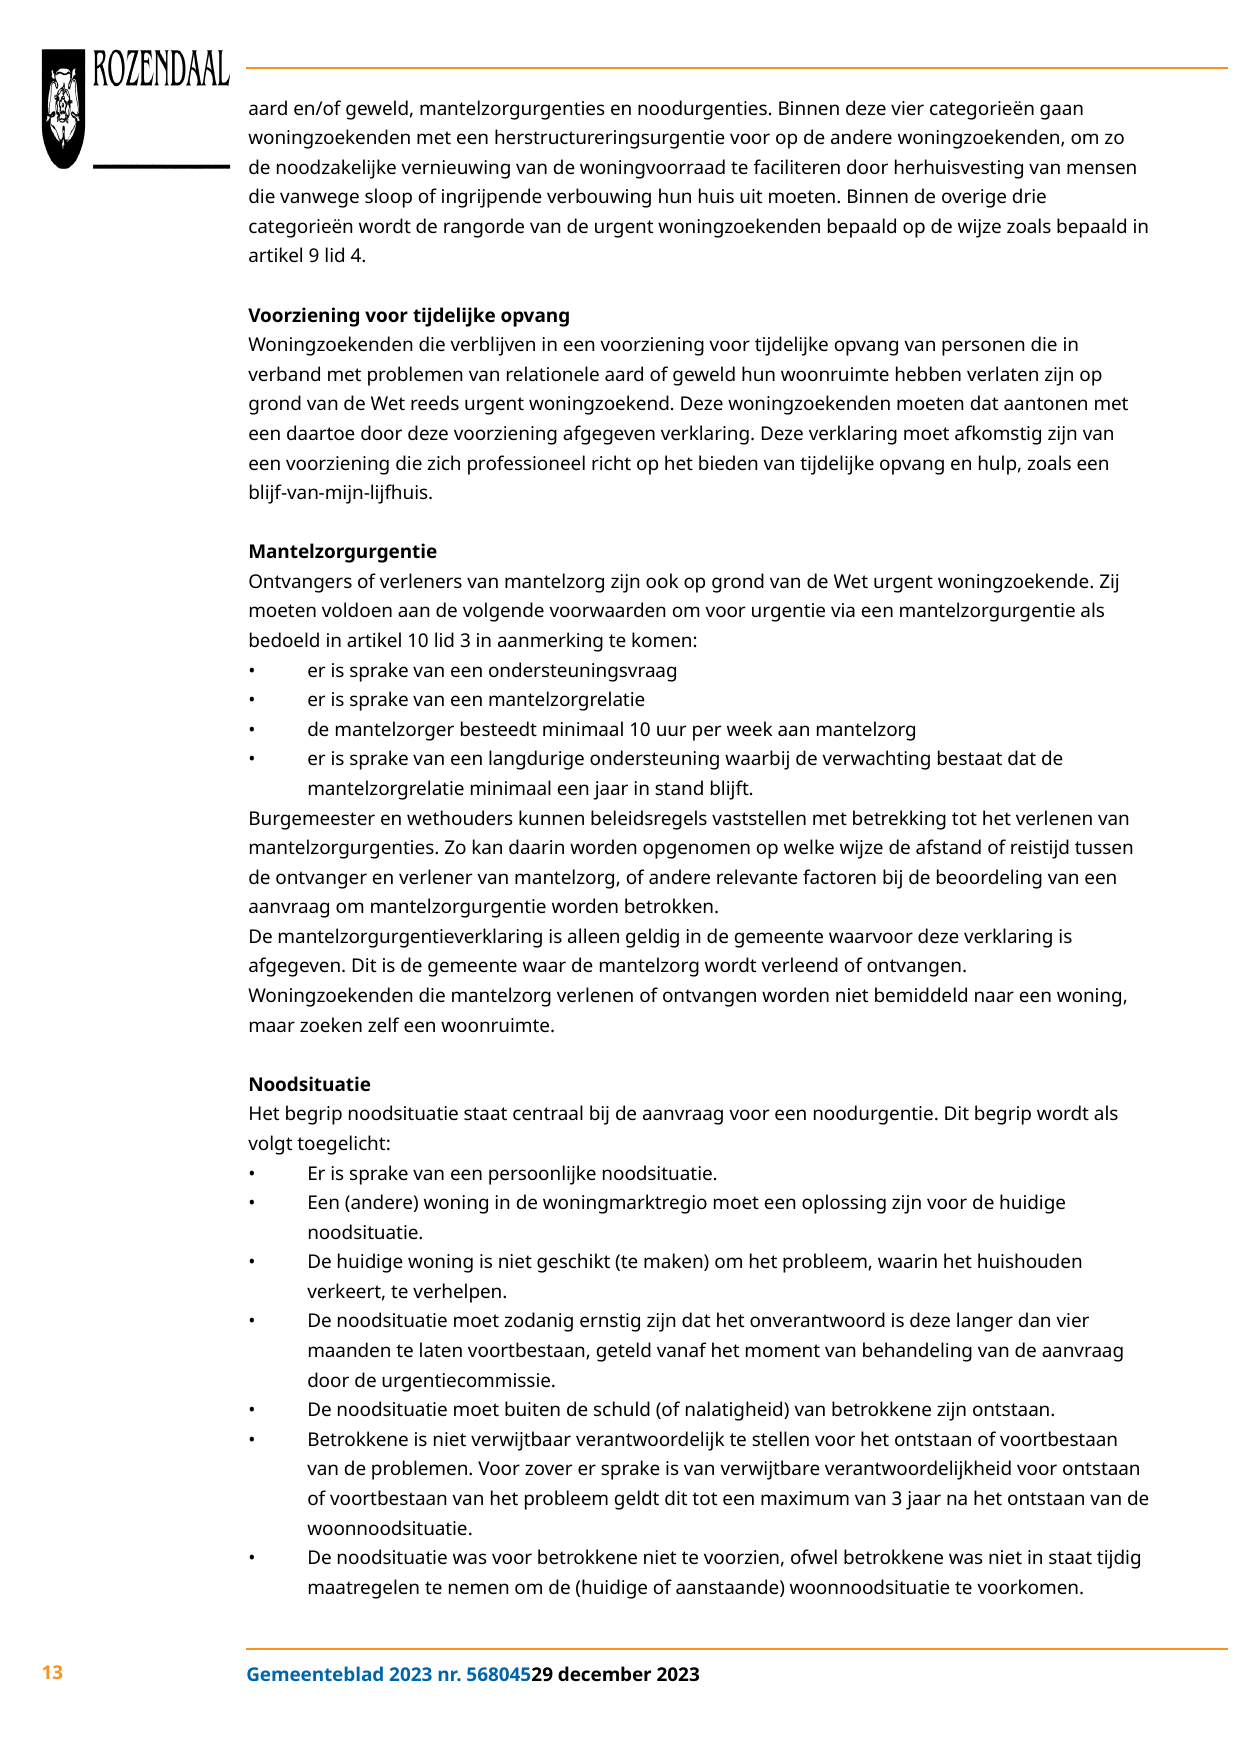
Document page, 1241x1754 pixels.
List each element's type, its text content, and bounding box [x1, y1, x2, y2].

text De mantelzorgurgentieverklaring is alleen geldig in de gemeente waarvoor deze verklaring is afgegeven. Dit is de gemeente waar de mantelzorg wordt verleend of ontvangen. [248, 923, 1152, 978]
list De noodsituatie was voor betrokkene niet te voorzien, ofwel betrokkene was niet in staat tijdig maatregelen te nemen om de (huidige of aanstaande) woonnoodsituatie te voorkomen. [248, 1544, 1152, 1600]
text Burgemeester en wethouders kunnen beleidsregels vaststellen met betrekking tot het verlenen van mantelzorgurgenties. Zo kan daarin worden opgenomen op welke wijze de afstand of reistijd tussen de ontvanger en verlener van mantelzorg, of andere relevante factoren bij de beoordeling van een aanvraag om mantelzorgurgentie worden betrokken. [248, 805, 1152, 919]
list er is sprake van een langdurige ondersteuning waarbij de verwachting bestaat dat de mantelzorgrelatie minimaal een jaar in stand blijft. [248, 746, 1152, 801]
text Mantelzorgurgentie [248, 538, 1152, 564]
list Een (andere) woning in de woningmarktregio moet een oplossing zijn voor de huidige noodsituatie. [248, 1189, 1152, 1245]
text aard en/of geweld, mantelzorgurgenties en noodurgenties. Binnen deze vier categorieën gaan woningzoekenden met een herstructureringsurgentie voor op de andere woningzoekenden, om zo de noodzakelijke vernieuwing van de woningvoorraad te faciliteren door herhuisvesting van mensen die vanwege sloop of ingrijpende verbouwing hun huis uit moeten. Binnen de overige drie categorieën wordt de rangorde van de urgent woningzoekenden bepaald op de wijze zoals bepaald in artikel 9 lid 4. [248, 95, 1152, 268]
text Ontvangers of verleners van mantelzorg zijn ook op grond van de Wet urgent woningzoekende. Zij moeten voldoen aan de volgende voorwaarden om voor urgentie via een mantelzorgurgentie als bedoeld in artikel 10 lid 3 in aanmerking te komen: [248, 568, 1152, 653]
picture [41, 47, 231, 172]
list De noodsituatie moet zodanig ernstig zijn dat het onverantwoord is deze langer dan vier maanden te laten voortbestaan, geteld vanaf het moment van behandeling van de aanvraag door de urgentiecommissie. [248, 1308, 1152, 1393]
text Het begrip noodsituatie staat centraal bij de aanvraag voor een noodurgentie. Dit begrip wordt als volgt toegelicht: [248, 1101, 1152, 1156]
text Woningzoekenden die verblijven in een voorziening voor tijdelijke opvang van personen die in verband met problemen van relationele aard of geweld hun woonruimte hebben verlaten zijn op grond van de Wet reeds urgent woningzoekend. Deze woningzoekenden moeten dat aantonen met een daartoe door deze voorziening afgegeven verklaring. Deze verklaring moet afkomstig zijn van een voorziening die zich professioneel richt op het bieden van tijdelijke opvang en hulp, zoals een blijf-van-mijn-lijfhuis. [248, 331, 1152, 505]
list De huidige woning is niet geschikt (te maken) om het probleem, waarin het huishouden verkeert, te verhelpen. [248, 1248, 1152, 1304]
list De noodsituatie moet buiten de schuld (of nalatigheid) van betrokkene zijn ontstaan. [248, 1396, 1152, 1422]
text Noodsituatie [248, 1071, 1152, 1097]
list Betrokkene is niet verwijtbaar verantwoordelijk te stellen voor het ontstaan of voortbestaan van de problemen. Voor zover er sprake is van verwijtbare verantwoordelijkheid voor ontstaan of voortbestaan van het probleem geldt dit tot een maximum van 3 jaar na het ontstaan van de woonnoodsituatie. [248, 1426, 1152, 1541]
list de mantelzorger besteedt minimaal 10 uur per week aan mantelzorg [248, 716, 1152, 742]
text Voorziening voor tijdelijke opvang [248, 302, 1152, 328]
text Woningzoekenden die mantelzorg verlenen of ontvangen worden niet bemiddeld naar een woning, maar zoeken zelf een woonruimte. [248, 982, 1152, 1038]
list er is sprake van een mantelzorgrelatie [248, 686, 1152, 712]
list Er is sprake van een persoonlijke noodsituatie. [248, 1160, 1152, 1186]
list er is sprake van een ondersteuningsvraag [248, 657, 1152, 683]
